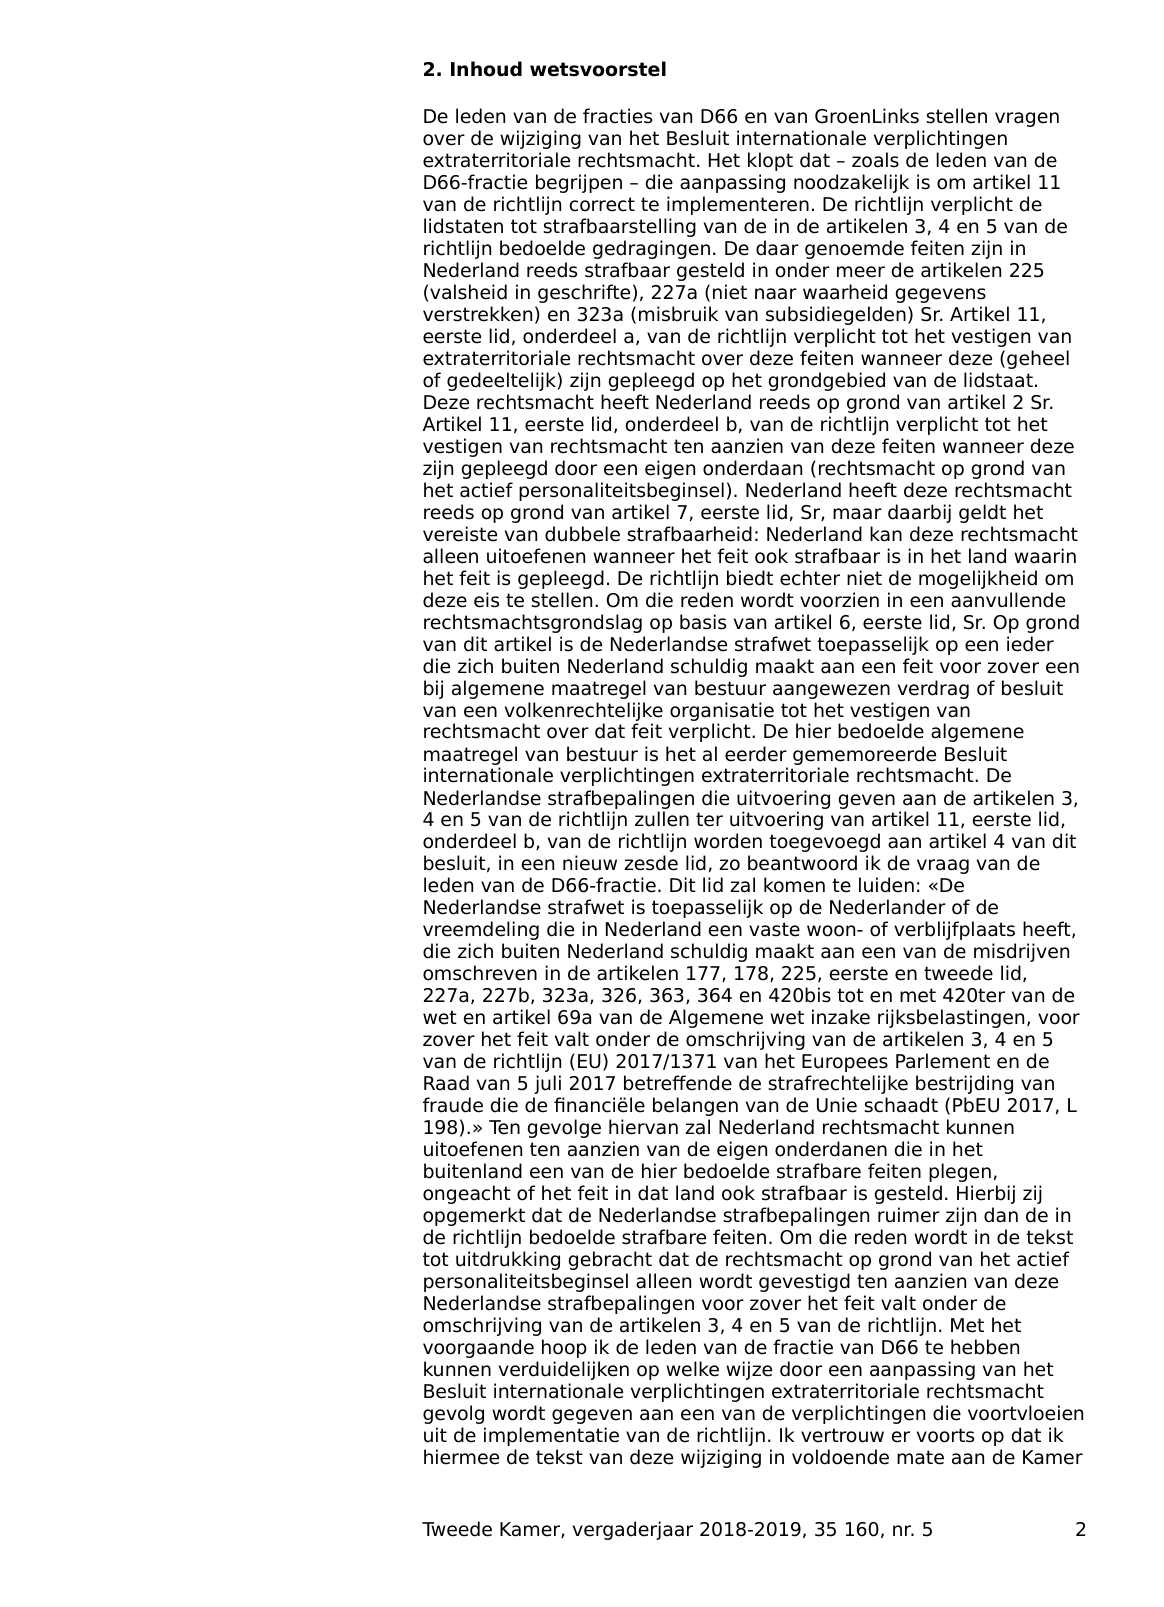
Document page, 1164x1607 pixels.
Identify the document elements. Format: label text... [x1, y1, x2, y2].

text De leden van de fracties van D66 en van GroenLinks stellen vragen over de wijziging van het Besluit internationale verplichtingen extraterritoriale rechtsmacht. Het klopt dat – zoals de leden van de D66-fractie begrijpen – die aanpassing noodzakelijk is om artikel 11 van de richtlijn correct te implementeren. De richtlijn verplicht de lidstaten tot strafbaarstelling van de in de artikelen 3, 4 en 5 van de richtlijn bedoelde gedragingen. De daar genoemde feiten zijn in Nederland reeds strafbaar gesteld in onder meer de artikelen 225 (valsheid in geschrifte), 227a (niet naar waarheid gegevens verstrekken) en 323a (misbruik van subsidiegelden) Sr. Artikel 11, eerste lid, onderdeel a, van de richtlijn verplicht tot het vestigen van extraterritoriale rechtsmacht over deze feiten wanneer deze (geheel of gedeeltelijk) zijn gepleegd op het grondgebied van de lidstaat. Deze rechtsmacht heeft Nederland reeds op grond van artikel 2 Sr. Artikel 11, eerste lid, onderdeel b, van de richtlijn verplicht tot het vestigen van rechtsmacht ten aanzien van deze feiten wanneer deze zijn gepleegd door een eigen onderdaan (rechtsmacht op grond van het actief personaliteitsbeginsel). Nederland heeft deze rechtsmacht reeds op grond van artikel 7, eerste lid, Sr, maar daarbij geldt het vereiste van dubbele strafbaarheid: Nederland kan deze rechtsmacht alleen uitoefenen wanneer het feit ook strafbaar is in het land waarin het feit is gepleegd. De richtlijn biedt echter niet de mogelijkheid om deze eis te stellen. Om die reden wordt voorzien in een aanvullende rechtsmachtsgrondslag op basis van artikel 6, eerste lid, Sr. Op grond van dit artikel is de Nederlandse strafwet toepasselijk op een ieder die zich buiten Nederland schuldig maakt aan een feit voor zover een bij algemene maatregel van bestuur aangewezen verdrag of besluit van een volkenrechtelijke organisatie tot het vestigen van rechtsmacht over dat feit verplicht. De hier bedoelde algemene maatregel van bestuur is het al eerder gememoreerde Besluit internationale verplichtingen extraterritoriale rechtsmacht. De Nederlandse strafbepalingen die uitvoering geven aan de artikelen 3, 4 en 5 van de richtlijn zullen ter uitvoering van artikel 11, eerste lid, onderdeel b, van de richtlijn worden toegevoegd aan artikel 4 van dit besluit, in een nieuw zesde lid, zo beantwoord ik de vraag van de leden van de D66-fractie. Dit lid zal komen te luiden: «De Nederlandse strafwet is toepasselijk op de Nederlander of de vreemdeling die in Nederland een vaste woon- of verblijfplaats heeft, die zich buiten Nederland schuldig maakt aan een van de misdrijven omschreven in de artikelen 177, 178, 225, eerste en tweede lid, 227a, 227b, 323a, 326, 363, 364 en 420bis tot en met 420ter van de wet en artikel 69a van de Algemene wet inzake rijksbelastingen, voor zover het feit valt onder de omschrijving van de artikelen 3, 4 en 5 van de richtlijn (EU) 2017/1371 van het Europees Parlement en de Raad van 5 juli 2017 betreffende de strafrechtelijke bestrijding van fraude die de financiële belangen van de Unie schaadt (PbEU 2017, L 198).» Ten gevolge hiervan zal Nederland rechtsmacht kunnen uitoefenen ten aanzien van de eigen onderdanen die in het buitenland een van de hier bedoelde strafbare feiten plegen, ongeacht of het feit in dat land ook strafbaar is gesteld. Hierbij zij opgemerkt dat de Nederlandse strafbepalingen ruimer zijn dan de in de richtlijn bedoelde strafbare feiten. Om die reden wordt in de tekst tot uitdrukking gebracht dat de rechtsmacht op grond van het actief personaliteitsbeginsel alleen wordt gevestigd ten aanzien van deze Nederlandse strafbepalingen voor zover het feit valt onder de omschrijving van de artikelen 3, 4 en 5 van de richtlijn. Met het voorgaande hoop ik de leden van de fractie van D66 te hebben kunnen verduidelijken op welke wijze door een aanpassing van het Besluit internationale verplichtingen extraterritoriale rechtsmacht gevolg wordt gegeven aan een van de verplichtingen die voortvloeien uit de implementatie van de richtlijn. Ik vertrouw er voorts op dat ik hiermee de tekst van deze wijziging in voldoende mate aan de Kamer [422, 106, 1087, 1469]
subtitle 2. Inhoud wetsvoorstel [422, 59, 1087, 81]
